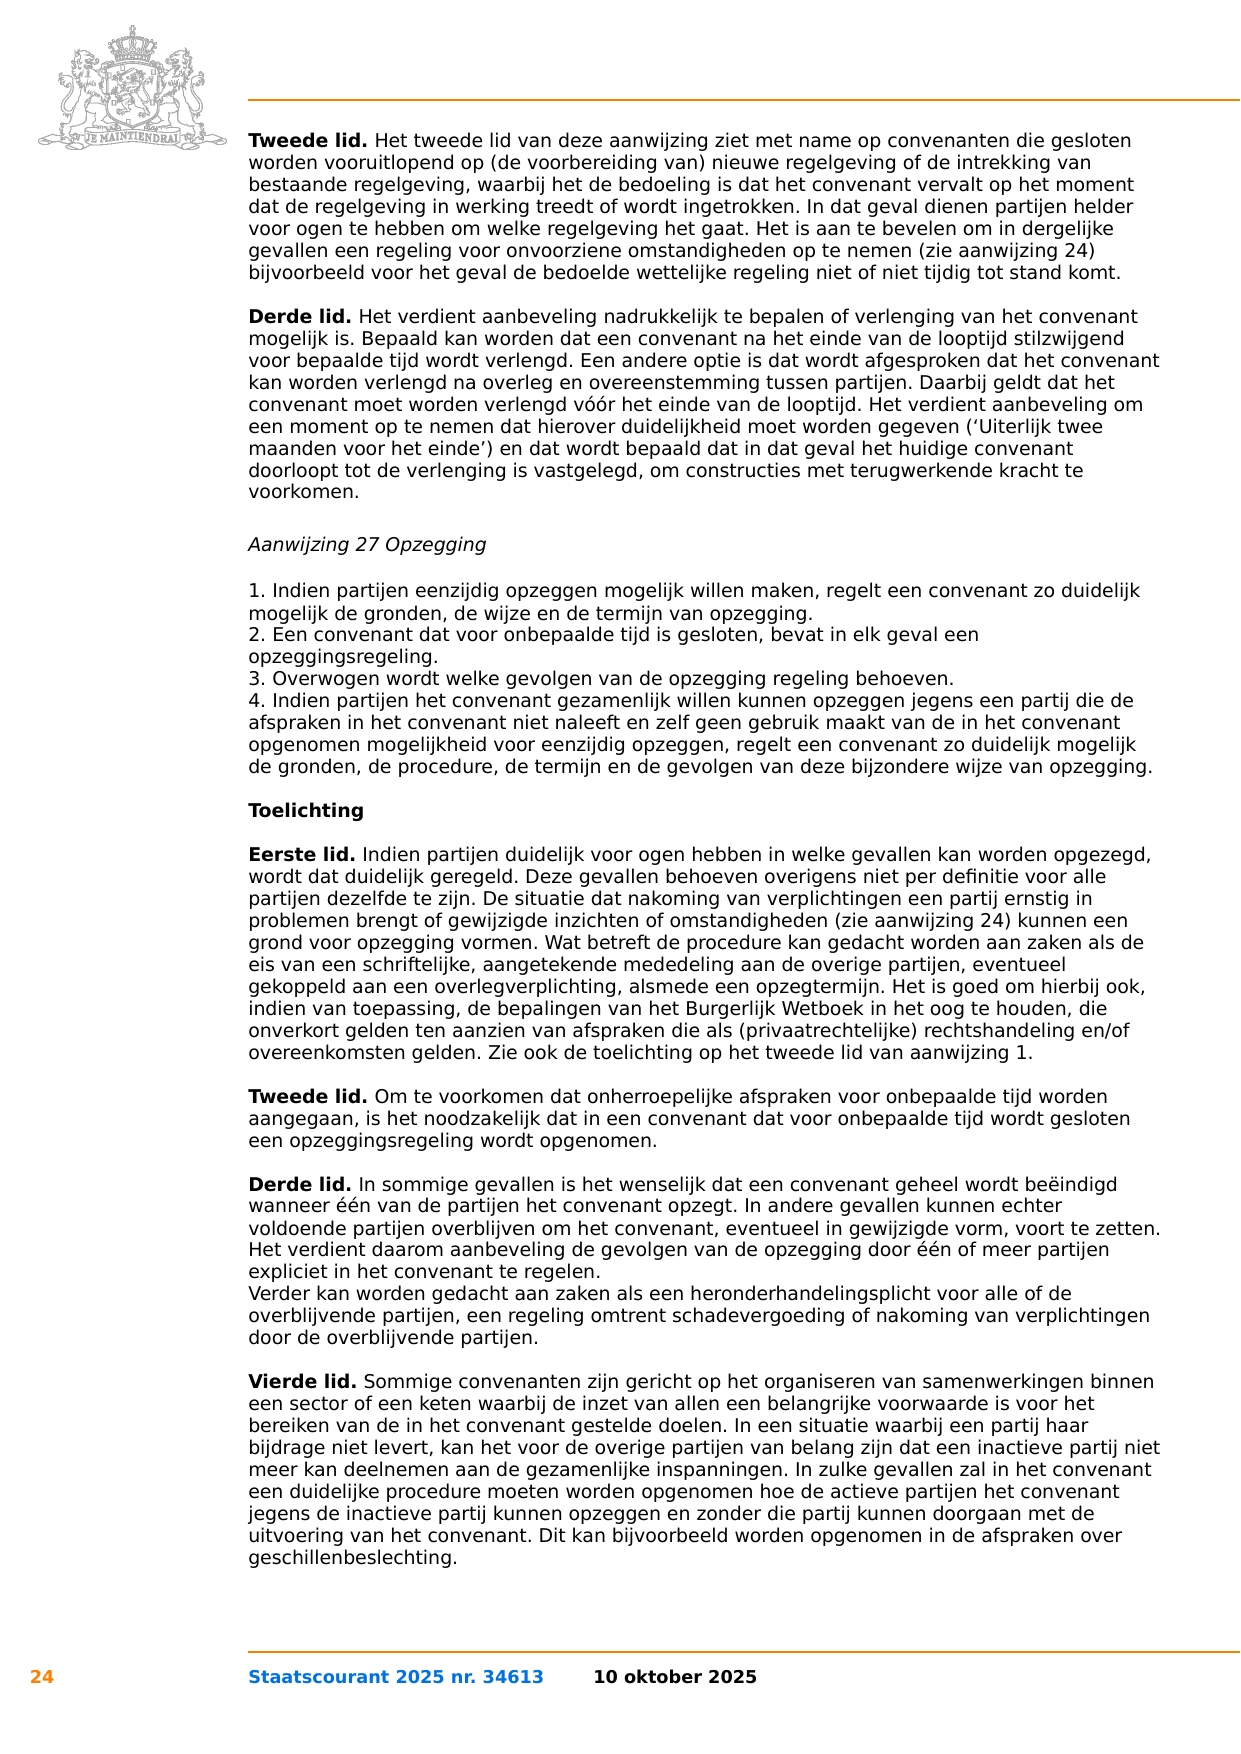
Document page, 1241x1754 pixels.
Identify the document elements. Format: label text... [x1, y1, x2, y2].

text Eerste lid. Indien partijen duidelijk voor ogen hebben in welke gevallen kan worden opgezegd, wordt dat duidelijk geregeld. Deze gevallen behoeven overigens niet per definitie voor alle partijen dezelfde te zijn. De situatie dat nakoming van verplichtingen een partij ernstig in problemen brengt of gewijzigde inzichten of omstandigheden (zie aanwijzing 24) kunnen een grond voor opzegging vormen. Wat betreft de procedure kan gedacht worden aan zaken als de eis van een schriftelijke, aangetekende mededeling aan de overige partijen, eventueel gekoppeld aan een overlegverplichting, alsmede een opzegtermijn. Het is goed om hierbij ook, indien van toepassing, de bepalingen van het Burgerlijk Wetboek in het oog te houden, die onverkort gelden ten aanzien van afspraken die als (privaatrechtelijke) rechtshandeling en/of overeenkomsten gelden. Zie ook de toelichting op het tweede lid van aanwijzing 1. [248, 844, 1163, 1064]
text 3. Overwogen wordt welke gevolgen van de opzegging regeling behoeven. [248, 668, 1163, 690]
text Tweede lid. Het tweede lid van deze aanwijzing ziet met name op convenanten die gesloten worden vooruitlopend op (de voorbereiding van) nieuwe regelgeving of de intrekking van bestaande regelgeving, waarbij het de bedoeling is dat het convenant vervalt op het moment dat de regelgeving in werking treedt of wordt ingetrokken. In dat geval dienen partijen helder voor ogen te hebben om welke regelgeving het gaat. Het is aan te bevelen om in dergelijke gevallen een regeling voor onvoorziene omstandigheden op te nemen (zie aanwijzing 24) bijvoorbeeld voor het geval de bedoelde wettelijke regeling niet of niet tijdig tot stand komt. [248, 130, 1163, 284]
text Tweede lid. Om te voorkomen dat onherroepelijke afspraken voor onbepaalde tijd worden aangegaan, is het noodzakelijk dat in een convenant dat voor onbepaalde tijd wordt gesloten een opzeggingsregeling wordt opgenomen. [248, 1086, 1163, 1152]
text 1. Indien partijen eenzijdig opzeggen mogelijk willen maken, regelt een convenant zo duidelijk mogelijk de gronden, de wijze en de termijn van opzegging. [248, 580, 1163, 624]
subtitle Toelichting [248, 800, 1163, 822]
text Vierde lid. Sommige convenanten zijn gericht op het organiseren van samenwerkingen binnen een sector of een keten waarbij de inzet van allen een belangrijke voorwaarde is voor het bereiken van de in het convenant gestelde doelen. In een situatie waarbij een partij haar bijdrage niet levert, kan het voor de overige partijen van belang zijn dat een inactieve partij niet meer kan deelnemen aan de gezamenlijke inspanningen. In zulke gevallen zal in het convenant een duidelijke procedure moeten worden opgenomen hoe de actieve partijen het convenant jegens de inactieve partij kunnen opzeggen en zonder die partij kunnen doorgaan met de uitvoering van het convenant. Dit kan bijvoorbeeld worden opgenomen in de afspraken over geschillenbeslechting. [248, 1371, 1163, 1569]
text 4. Indien partijen het convenant gezamenlijk willen kunnen opzeggen jegens een partij die de afspraken in het convenant niet naleeft en zelf geen gebruik maakt van de in het convenant opgenomen mogelijkheid voor eenzijdig opzeggen, regelt een convenant zo duidelijk mogelijk de gronden, de procedure, de termijn en de gevolgen van deze bijzondere wijze van opzegging. [248, 690, 1163, 778]
text 2. Een convenant dat voor onbepaalde tijd is gesloten, bevat in elk geval een opzeggingsregeling. [248, 624, 1163, 668]
text Verder kan worden gedacht aan zaken als een heronderhandelingsplicht voor alle of de overblijvende partijen, een regeling omtrent schadevergoeding of nakoming van verplichtingen door de overblijvende partijen. [248, 1283, 1163, 1349]
subtitle Aanwijzing 27 Opzegging [248, 533, 1163, 555]
text Derde lid. In sommige gevallen is het wenselijk dat een convenant geheel wordt beëindigd wanneer één van de partijen het convenant opzegt. In andere gevallen kunnen echter voldoende partijen overblijven om het convenant, eventueel in gewijzigde vorm, voort te zetten. Het verdient daarom aanbeveling de gevolgen van de opzegging door één of meer partijen expliciet in het convenant te regelen. [248, 1173, 1163, 1283]
picture [38, 25, 227, 150]
text Derde lid. Het verdient aanbeveling nadrukkelijk te bepalen of verlenging van het convenant mogelijk is. Bepaald kan worden dat een convenant na het einde van de looptijd stilzwijgend voor bepaalde tijd wordt verlengd. Een andere optie is dat wordt afgesproken dat het convenant kan worden verlengd na overleg en overeenstemming tussen partijen. Daarbij geldt dat het convenant moet worden verlengd vóór het einde van de looptijd. Het verdient aanbeveling om een moment op te nemen dat hierover duidelijkheid moet worden gegeven (‘Uiterlijk twee maanden voor het einde’) en dat wordt bepaald dat in dat geval het huidige convenant doorloopt tot de verlenging is vastgelegd, om constructies met terugwerkende kracht te voorkomen. [248, 306, 1163, 503]
